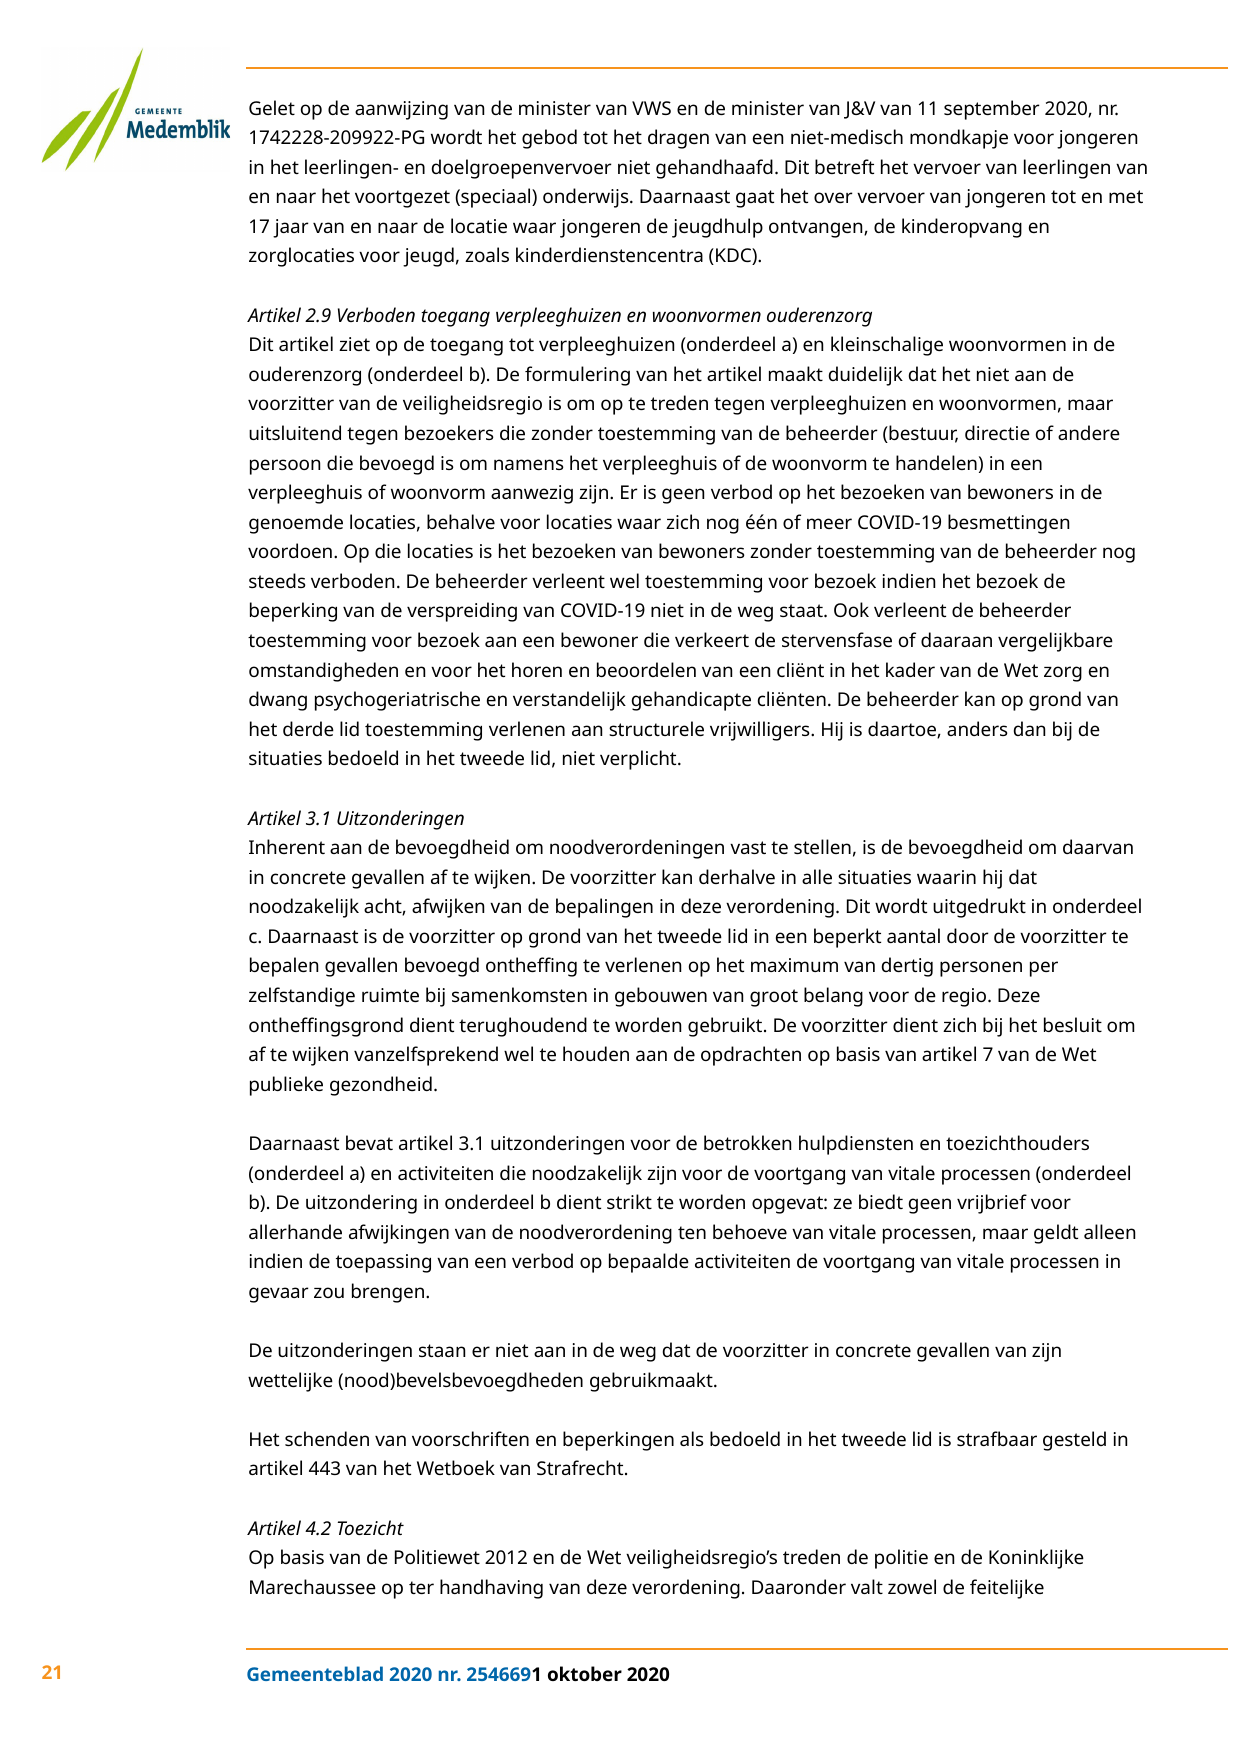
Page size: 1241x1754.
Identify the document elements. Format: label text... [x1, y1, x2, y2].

text Artikel 2.9 Verboden toegang verpleeghuizen en woonvormen ouderenzorg [248, 302, 1152, 328]
text Het schenden van voorschriften en beperkingen als bedoeld in het tweede lid is strafbaar gesteld in artikel 443 van het Wetboek van Strafrecht. [248, 1426, 1152, 1481]
text Op basis van de Politiewet 2012 en de Wet veiligheidsregio’s treden de politie en de Koninklijke Marechaussee op ter handhaving van deze verordening. Daaronder valt zowel de feitelijke [248, 1544, 1152, 1600]
text Inherent aan de bevoegdheid om noodverordeningen vast te stellen, is de bevoegdheid om daarvan in concrete gevallen af te wijken. De voorzitter kan derhalve in alle situaties waarin hij dat noodzakelijk acht, afwijken van de bepalingen in deze verordening. Dit wordt uitgedrukt in onderdeel c. Daarnaast is de voorzitter op grond van het tweede lid in een beperkt aantal door de voorzitter te bepalen gevallen bevoegd ontheffing te verlenen op het maximum van dertig personen per zelfstandige ruimte bij samenkomsten in gebouwen van groot belang voor de regio. Deze ontheffingsgrond dient terughoudend te worden gebruikt. De voorzitter dient zich bij het besluit om af te wijken vanzelfsprekend wel te houden aan de opdrachten op basis van artikel 7 van de Wet publieke gezondheid. [248, 834, 1152, 1097]
text De uitzonderingen staan er niet aan in de weg dat de voorzitter in concrete gevallen van zijn wettelijke (nood)bevelsbevoegdheden gebruikmaakt. [248, 1337, 1152, 1393]
text Gelet op de aanwijzing van de minister van VWS en de minister van J&V van 11 september 2020, nr. 1742228-209922-PG wordt het gebod tot het dragen van een niet-medisch mondkapje voor jongeren in het leerlingen- en doelgroepenvervoer niet gehandhaafd. Dit betreft het vervoer van leerlingen van en naar het voortgezet (speciaal) onderwijs. Daarnaast gaat het over vervoer van jongeren tot en met 17 jaar van en naar de locatie waar jongeren de jeugdhulp ontvangen, de kinderopvang en zorglocaties voor jeugd, zoals kinderdienstencentra (KDC). [248, 95, 1152, 268]
text Dit artikel ziet op de toegang tot verpleeghuizen (onderdeel a) en kleinschalige woonvormen in de ouderenzorg (onderdeel b). De formulering van het artikel maakt duidelijk dat het niet aan de voorzitter van de veiligheidsregio is om op te treden tegen verpleeghuizen en woonvormen, maar uitsluitend tegen bezoekers die zonder toestemming van de beheerder (bestuur, directie of andere persoon die bevoegd is om namens het verpleeghuis of de woonvorm te handelen) in een verpleeghuis of woonvorm aanwezig zijn. Er is geen verbod op het bezoeken van bewoners in de genoemde locaties, behalve voor locaties waar zich nog één of meer COVID-19 besmettingen voordoen. Op die locaties is het bezoeken van bewoners zonder toestemming van de beheerder nog steeds verboden. De beheerder verleent wel toestemming voor bezoek indien het bezoek de beperking van de verspreiding van COVID-19 niet in de weg staat. Ook verleent de beheerder toestemming voor bezoek aan een bewoner die verkeert de stervensfase of daaraan vergelijkbare omstandigheden en voor het horen en beoordelen van een cliënt in het kader van de Wet zorg en dwang psychogeriatrische en verstandelijk gehandicapte cliënten. De beheerder kan op grond van het derde lid toestemming verlenen aan structurele vrijwilligers. Hij is daartoe, anders dan bij de situaties bedoeld in het tweede lid, niet verplicht. [248, 331, 1152, 771]
text Artikel 4.2 Toezicht [248, 1515, 1152, 1541]
picture [41, 47, 231, 172]
text Daarnaast bevat artikel 3.1 uitzonderingen voor de betrokken hulpdiensten en toezichthouders (onderdeel a) en activiteiten die noodzakelijk zijn voor de voortgang van vitale processen (onderdeel b). De uitzondering in onderdeel b dient strikt te worden opgevat: ze biedt geen vrijbrief voor allerhande afwijkingen van de noodverordening ten behoeve van vitale processen, maar geldt alleen indien de toepassing van een verbod op bepaalde activiteiten de voortgang van vitale processen in gevaar zou brengen. [248, 1130, 1152, 1304]
text Artikel 3.1 Uitzonderingen [248, 805, 1152, 831]
